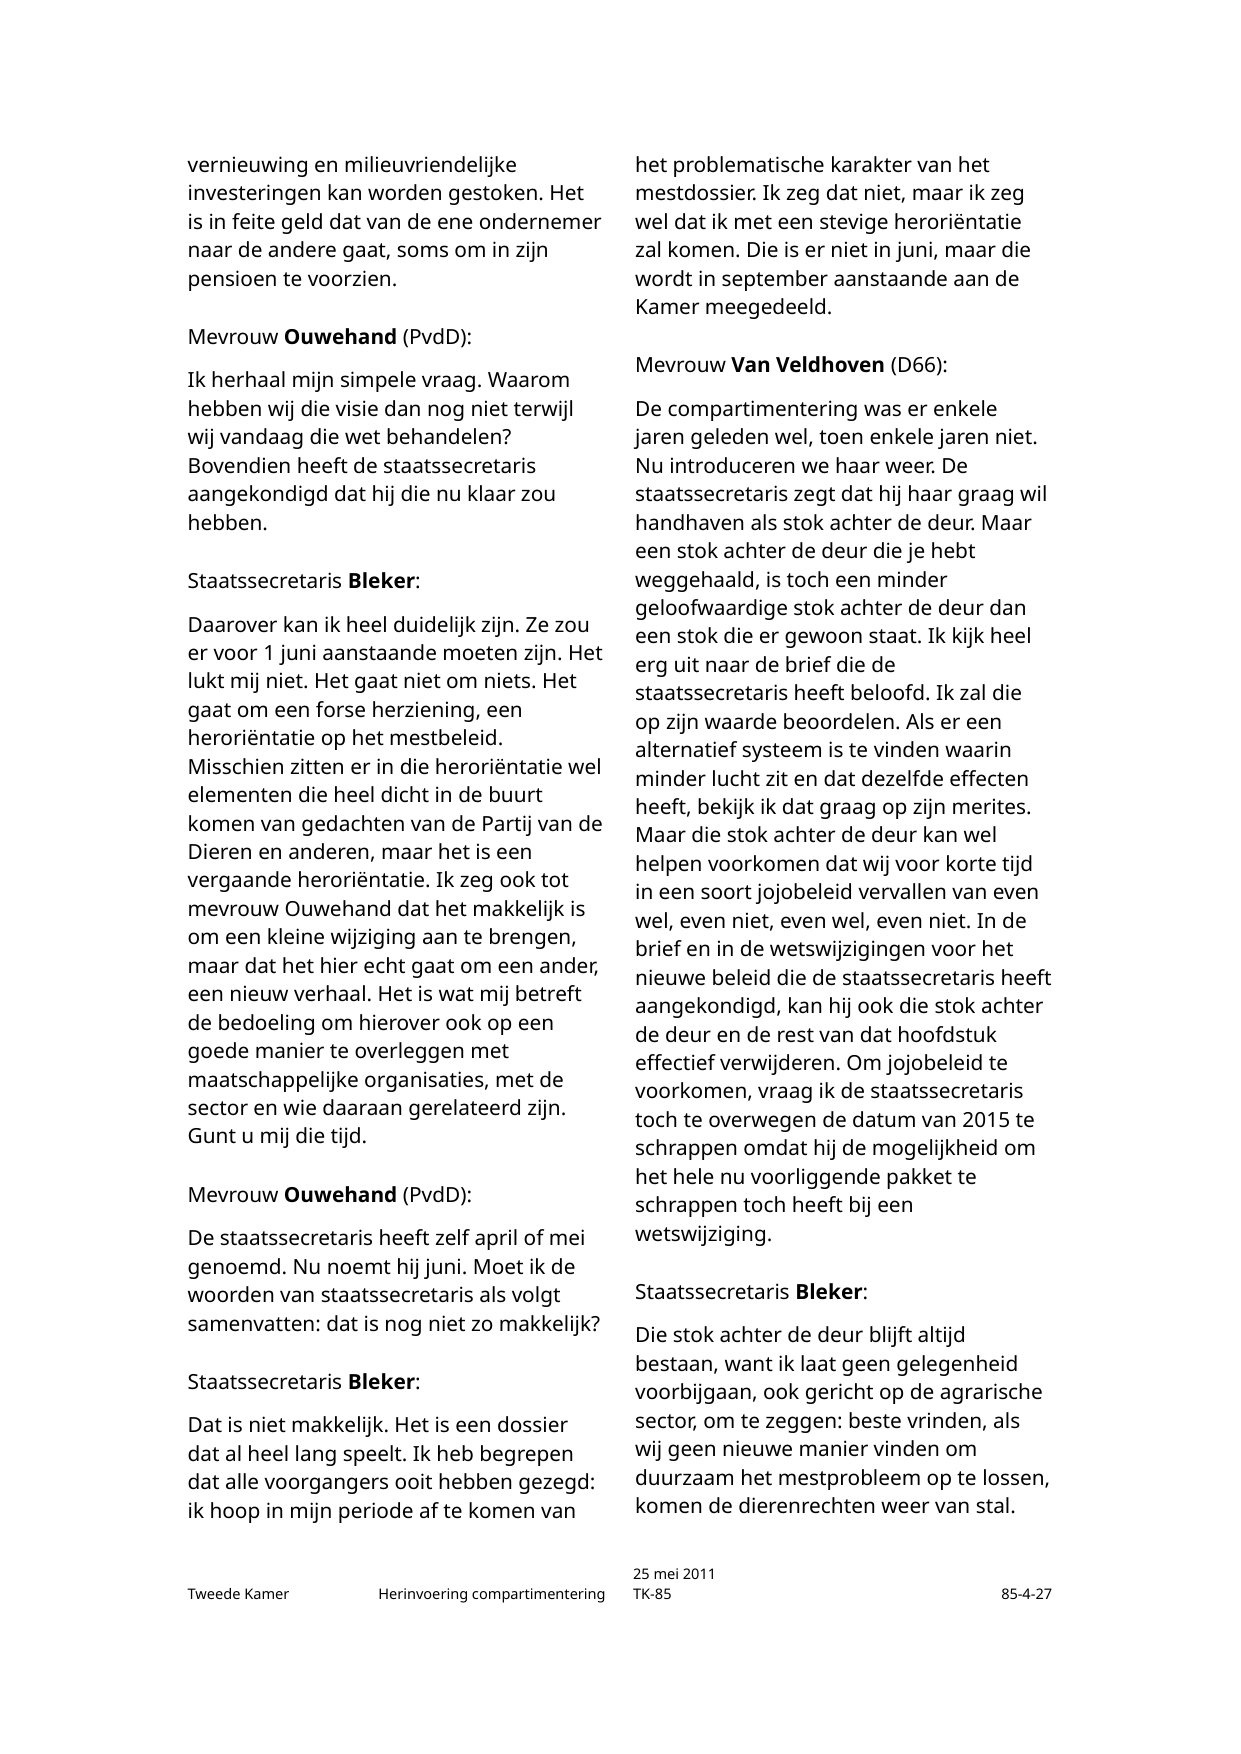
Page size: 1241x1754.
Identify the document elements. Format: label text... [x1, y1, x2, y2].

text vernieuwing en milieuvriendelijke investeringen kan worden gestoken. Het is in feite geld dat van de ene ondernemer naar de andere gaat, soms om in zijn pensioen te voorzien. [187, 150, 605, 292]
text het problematische karakter van het mestdossier. Ik zeg dat niet, maar ik zeg wel dat ik met een stevige heroriëntatie zal komen. Die is er niet in juni, maar die wordt in september aanstaande aan de Kamer meegedeeld. [635, 150, 1053, 321]
text Staatssecretaris Bleker: [635, 1277, 1053, 1306]
text Dat is niet makkelijk. Het is een dossier dat al heel lang speelt. Ik heb begrepen dat alle voorgangers ooit hebben gezegd: ik hoop in mijn periode af te komen van [187, 1411, 605, 1524]
text Mevrouw Ouwehand (PvdD): [187, 1180, 605, 1208]
text Die stok achter de deur blijft altijd bestaan, want ik laat geen gelegenheid voorbijgaan, ook gericht op de agrarische sector, om te zeggen: beste vrinden, als wij geen nieuwe manier vinden om duurzaam het mestprobleem op te lossen, komen de dierenrechten weer van stal. [635, 1321, 1053, 1520]
text Staatssecretaris Bleker: [187, 1367, 605, 1396]
text De compartimentering was er enkele jaren geleden wel, toen enkele jaren niet. Nu introduceren we haar weer. De staatssecretaris zegt dat hij haar graag wil handhaven als stok achter de deur. Maar een stok achter de deur die je hebt weggehaald, is toch een minder geloofwaardige stok achter de deur dan een stok die er gewoon staat. Ik kijk heel erg uit naar de brief die de staatssecretaris heeft beloofd. Ik zal die op zijn waarde beoordelen. Als er een alternatief systeem is te vinden waarin minder lucht zit en dat dezelfde effecten heeft, bekijk ik dat graag op zijn merites. Maar die stok achter de deur kan wel helpen voorkomen dat wij voor korte tijd in een soort jojobeleid vervallen van even wel, even niet, even wel, even niet. In de brief en in de wetswijzigingen voor het nieuwe beleid die de staatssecretaris heeft aangekondigd, kan hij ook die stok achter de deur en de rest van dat hoofdstuk effectief verwijderen. Om jojobeleid te voorkomen, vraag ik de staatssecretaris toch te overwegen de datum van 2015 te schrappen omdat hij de mogelijkheid om het hele nu voorliggende pakket te schrappen toch heeft bij een wetswijziging. [635, 394, 1053, 1247]
text Staatssecretaris Bleker: [187, 566, 605, 595]
text Daarover kan ik heel duidelijk zijn. Ze zou er voor 1 juni aanstaande moeten zijn. Het lukt mij niet. Het gaat niet om niets. Het gaat om een forse herziening, een heroriëntatie op het mestbeleid. Misschien zitten er in die heroriëntatie wel elementen die heel dicht in de buurt komen van gedachten van de Partij van de Dieren en anderen, maar het is een vergaande heroriëntatie. Ik zeg ook tot mevrouw Ouwehand dat het makkelijk is om een kleine wijziging aan te brengen, maar dat het hier echt gaat om een ander, een nieuw verhaal. Het is wat mij betreft de bedoeling om hierover ook op een goede manier te overleggen met maatschappelijke organisaties, met de sector en wie daaraan gerelateerd zijn. Gunt u mij die tijd. [187, 610, 605, 1150]
text Mevrouw Ouwehand (PvdD): [187, 322, 605, 351]
text Mevrouw Van Veldhoven (D66): [635, 351, 1053, 379]
text De staatssecretaris heeft zelf april of mei genoemd. Nu noemt hij juni. Moet ik de woorden van staatssecretaris als volgt samenvatten: dat is nog niet zo makkelijk? [187, 1223, 605, 1337]
text Ik herhaal mijn simpele vraag. Waarom hebben wij die visie dan nog niet terwijl wij vandaag die wet behandelen? Bovendien heeft de staatssecretaris aangekondigd dat hij die nu klaar zou hebben. [187, 366, 605, 536]
